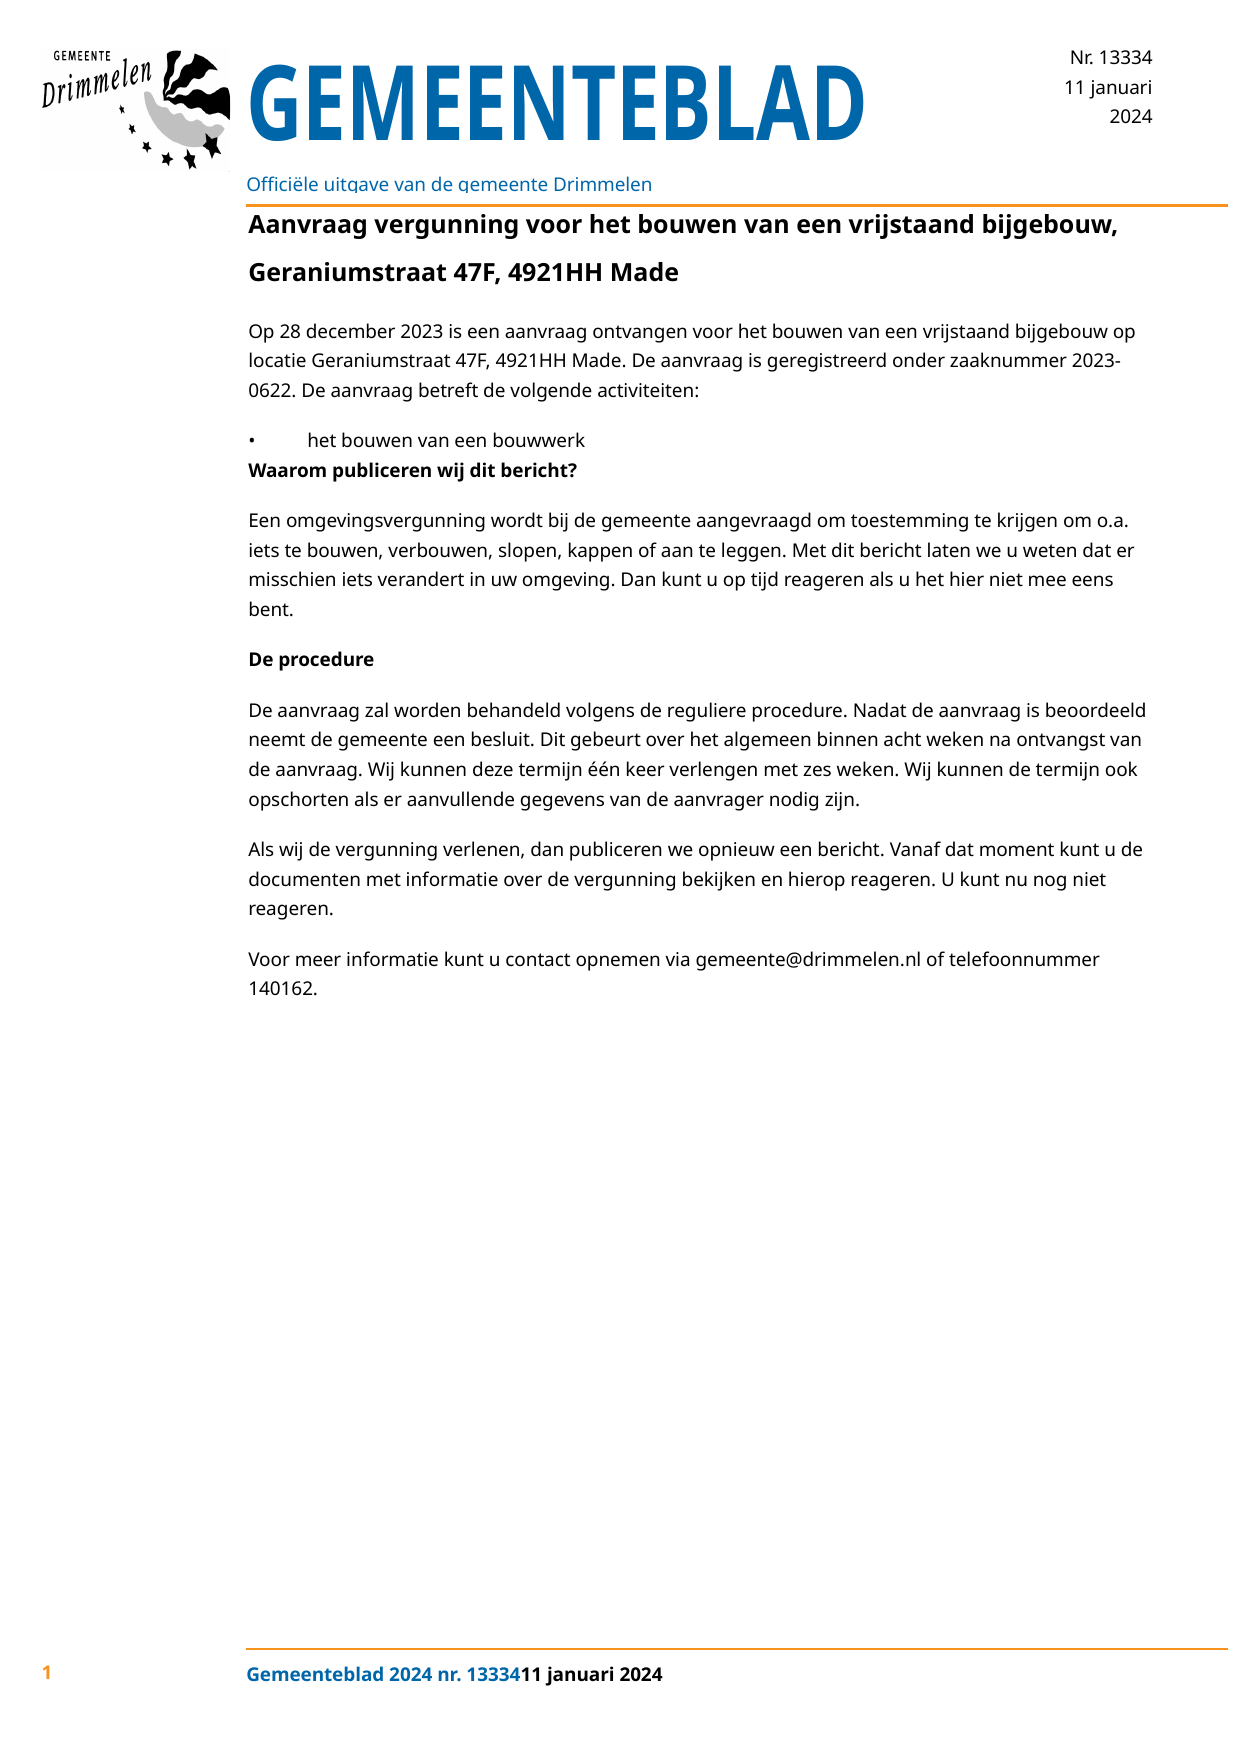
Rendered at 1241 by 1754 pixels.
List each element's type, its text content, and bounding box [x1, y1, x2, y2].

text Op 28 december 2023 is een aanvraag ontvangen voor het bouwen van een vrijstaand bijgebouw op locatie Geraniumstraat 47F, 4921HH Made. De aanvraag is geregistreerd onder zaaknummer 2023-0622. De aanvraag betreft de volgende activiteiten: [248, 318, 1152, 403]
picture [41, 47, 231, 172]
text De aanvraag zal worden behandeld volgens de reguliere procedure. Nadat de aanvraag is beoordeeld neemt de gemeente een besluit. Dit gebeurt over het algemeen binnen acht weken na ontvangst van de aanvraag. Wij kunnen deze termijn één keer verlengen met zes weken. Wij kunnen de termijn ook opschorten als er aanvullende gegevens van de aanvrager nodig zijn. [248, 697, 1152, 812]
text Waarom publiceren wij dit bericht? [248, 457, 1152, 483]
list het bouwen van een bouwwerk [248, 427, 1152, 453]
text De procedure [248, 647, 1152, 672]
text Als wij de vergunning verlenen, dan publiceren we opnieuw een bericht. Vanaf dat moment kunt u de documenten met informatie over de vergunning bekijken en hierop reageren. U kunt nu nog niet reageren. [248, 836, 1152, 921]
text Voor meer informatie kunt u contact opnemen via gemeente@drimmelen.nl of telefoonnummer 140162. [248, 946, 1152, 1001]
text Aanvraag vergunning voor het bouwen van een vrijstaand bijgebouw, Geraniumstraat 47F, 4921HH Made [248, 207, 1152, 288]
text Een omgevingsvergunning wordt bij de gemeente aangevraagd om toestemming te krijgen om o.a. iets te bouwen, verbouwen, slopen, kappen of aan te leggen. Met dit bericht laten we u weten dat er misschien iets verandert in uw omgeving. Dan kunt u op tijd reageren als u het hier niet mee eens bent. [248, 507, 1152, 622]
